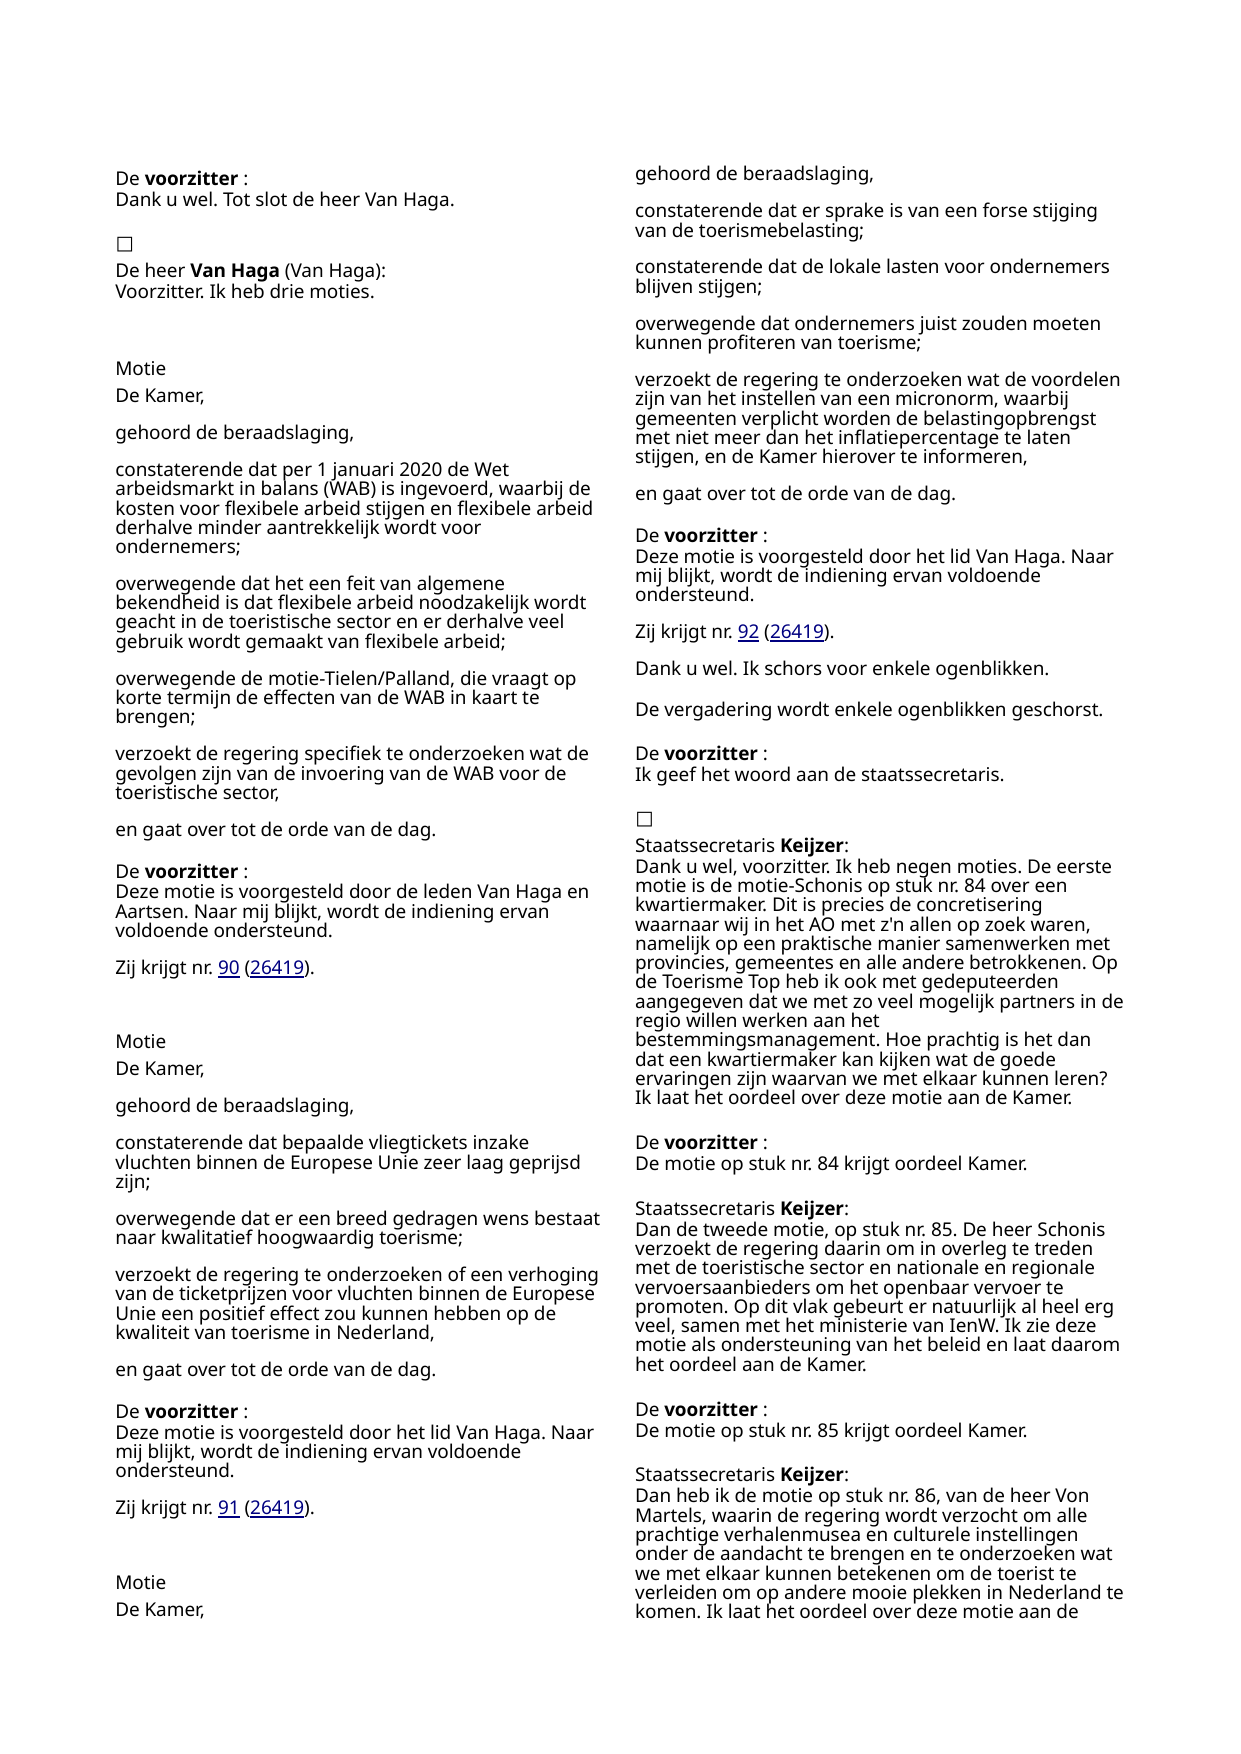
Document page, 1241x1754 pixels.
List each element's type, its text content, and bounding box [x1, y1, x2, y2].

text Dank u wel. Tot slot de heer Van Haga. [115, 191, 605, 210]
text verzoekt de regering te onderzoeken of een verhoging van de ticketprijzen voor vluchten binnen de Europese Unie een positief effect zou kunnen hebben op de kwaliteit van toerisme in Nederland, [115, 1266, 605, 1343]
text overwegende dat ondernemers juist zouden moeten kunnen profiteren van toerisme; [635, 315, 1125, 353]
text Deze motie is voorgesteld door het lid Van Haga. Naar mij blijkt, wordt de indiening ervan voldoende ondersteund. [635, 548, 1125, 606]
text Dank u wel. Ik schors voor enkele ogenblikken. [635, 660, 1125, 680]
text verzoekt de regering specifiek te onderzoeken wat de gevolgen zijn van de invoering van de WAB voor de toeristische sector, [115, 745, 605, 803]
text gehoord de beraadslaging, [115, 424, 605, 443]
text Deze motie is voorgesteld door de leden Van Haga en Aartsen. Naar mij blijkt, wordt de indiening ervan voldoende ondersteund. [115, 883, 605, 941]
text Motie [115, 1569, 605, 1594]
text Staatssecretaris Keijzer: [635, 1462, 1125, 1487]
text Zij krijgt nr. 90 (26419). [115, 959, 605, 978]
text constaterende dat er sprake is van een forse stijging van de toerismebelasting; [635, 202, 1125, 241]
text en gaat over tot de orde van de dag. [115, 1361, 605, 1380]
text De voorzitter : [635, 522, 1125, 548]
text De voorzitter : [635, 1129, 1125, 1155]
text overwegende dat er een breed gedragen wens bestaat naar kwalitatief hoogwaardig toerisme; [115, 1210, 605, 1248]
text overwegende dat het een feit van algemene bekendheid is dat flexibele arbeid noodzakelijk wordt geacht in de toeristische sector en er derhalve veel gebruik wordt gemaakt van flexibele arbeid; [115, 575, 605, 652]
text gehoord de beraadslaging, [115, 1097, 605, 1117]
text Zij krijgt nr. 92 (26419). [635, 623, 1125, 643]
text Motie [115, 355, 605, 381]
text De voorzitter : [115, 1398, 605, 1424]
text De voorzitter : [635, 741, 1125, 766]
text De Kamer, [115, 1601, 605, 1620]
text Dan de tweede motie, op stuk nr. 85. De heer Schonis verzoekt de regering daarin om in overleg te treden met de toeristische sector en nationale en regionale vervoersaanbieders om het openbaar vervoer te promoten. Op dit vlak gebeurt er natuurlijk al heel erg veel, samen met het ministerie van IenW. Ik zie deze motie als ondersteuning van het beleid en laat daarom het oordeel aan de Kamer. [635, 1221, 1125, 1375]
text De voorzitter : [115, 858, 605, 883]
text De vergadering wordt enkele ogenblikken geschorst. [635, 701, 1125, 720]
text verzoekt de regering te onderzoeken wat de voordelen zijn van het instellen van een micronorm, waarbij gemeenten verplicht worden de belastingopbrengst met niet meer dan het inflatiepercentage te laten stijgen, en de Kamer hierover te informeren, [635, 371, 1125, 467]
text ⬜ [115, 231, 605, 257]
text ⬜ [635, 806, 1125, 832]
text gehoord de beraadslaging, [635, 165, 1125, 184]
text De motie op stuk nr. 84 krijgt oordeel Kamer. [635, 1155, 1125, 1174]
text Zij krijgt nr. 91 (26419). [115, 1499, 605, 1518]
text Voorzitter. Ik heb drie moties. [115, 283, 605, 302]
text Staatssecretaris Keijzer: [635, 832, 1125, 858]
text De Kamer, [115, 1060, 605, 1080]
text Dan heb ik de motie op stuk nr. 86, van de heer Von Martels, waarin de regering wordt verzocht om alle prachtige verhalenmusea en culturele instellingen onder de aandacht te brengen en te onderzoeken wat we met elkaar kunnen betekenen om de toerist te verleiden om op andere mooie plekken in Nederland te komen. Ik laat het oordeel over deze motie aan de [635, 1487, 1125, 1622]
text De voorzitter : [635, 1396, 1125, 1422]
text en gaat over tot de orde van de dag. [115, 821, 605, 840]
text Staatssecretaris Keijzer: [635, 1195, 1125, 1221]
text Motie [115, 1029, 605, 1054]
text De Kamer, [115, 387, 605, 406]
text constaterende dat bepaalde vliegtickets inzake vluchten binnen de Europese Unie zeer laag geprijsd zijn; [115, 1134, 605, 1192]
text De motie op stuk nr. 85 krijgt oordeel Kamer. [635, 1422, 1125, 1441]
text constaterende dat per 1 januari 2020 de Wet arbeidsmarkt in balans (WAB) is ingevoerd, waarbij de kosten voor flexibele arbeid stijgen en flexibele arbeid derhalve minder aantrekkelijk wordt voor ondernemers; [115, 461, 605, 557]
text De voorzitter : [115, 165, 605, 191]
text Deze motie is voorgesteld door het lid Van Haga. Naar mij blijkt, wordt de indiening ervan voldoende ondersteund. [115, 1424, 605, 1481]
text overwegende de motie-Tielen/Palland, die vraagt op korte termijn de effecten van de WAB in kaart te brengen; [115, 670, 605, 728]
text Ik geef het woord aan de staatssecretaris. [635, 766, 1125, 786]
text De heer Van Haga (Van Haga): [115, 257, 605, 283]
text constaterende dat de lokale lasten voor ondernemers blijven stijgen; [635, 258, 1125, 297]
text en gaat over tot de orde van de dag. [635, 485, 1125, 504]
text Dank u wel, voorzitter. Ik heb negen moties. De eerste motie is de motie-Schonis op stuk nr. 84 over een kwartiermaker. Dit is precies de concretisering waarnaar wij in het AO met z'n allen op zoek waren, namelijk op een praktische manier samenwerken met provincies, gemeentes en alle andere betrokkenen. Op de Toerisme Top heb ik ook met gedeputeerden aangegeven dat we met zo veel mogelijk partners in de regio willen werken aan het bestemmingsmanagement. Hoe prachtig is het dan dat een kwartiermaker kan kijken wat de goede ervaringen zijn waarvan we met elkaar kunnen leren? Ik laat het oordeel over deze motie aan de Kamer. [635, 858, 1125, 1108]
